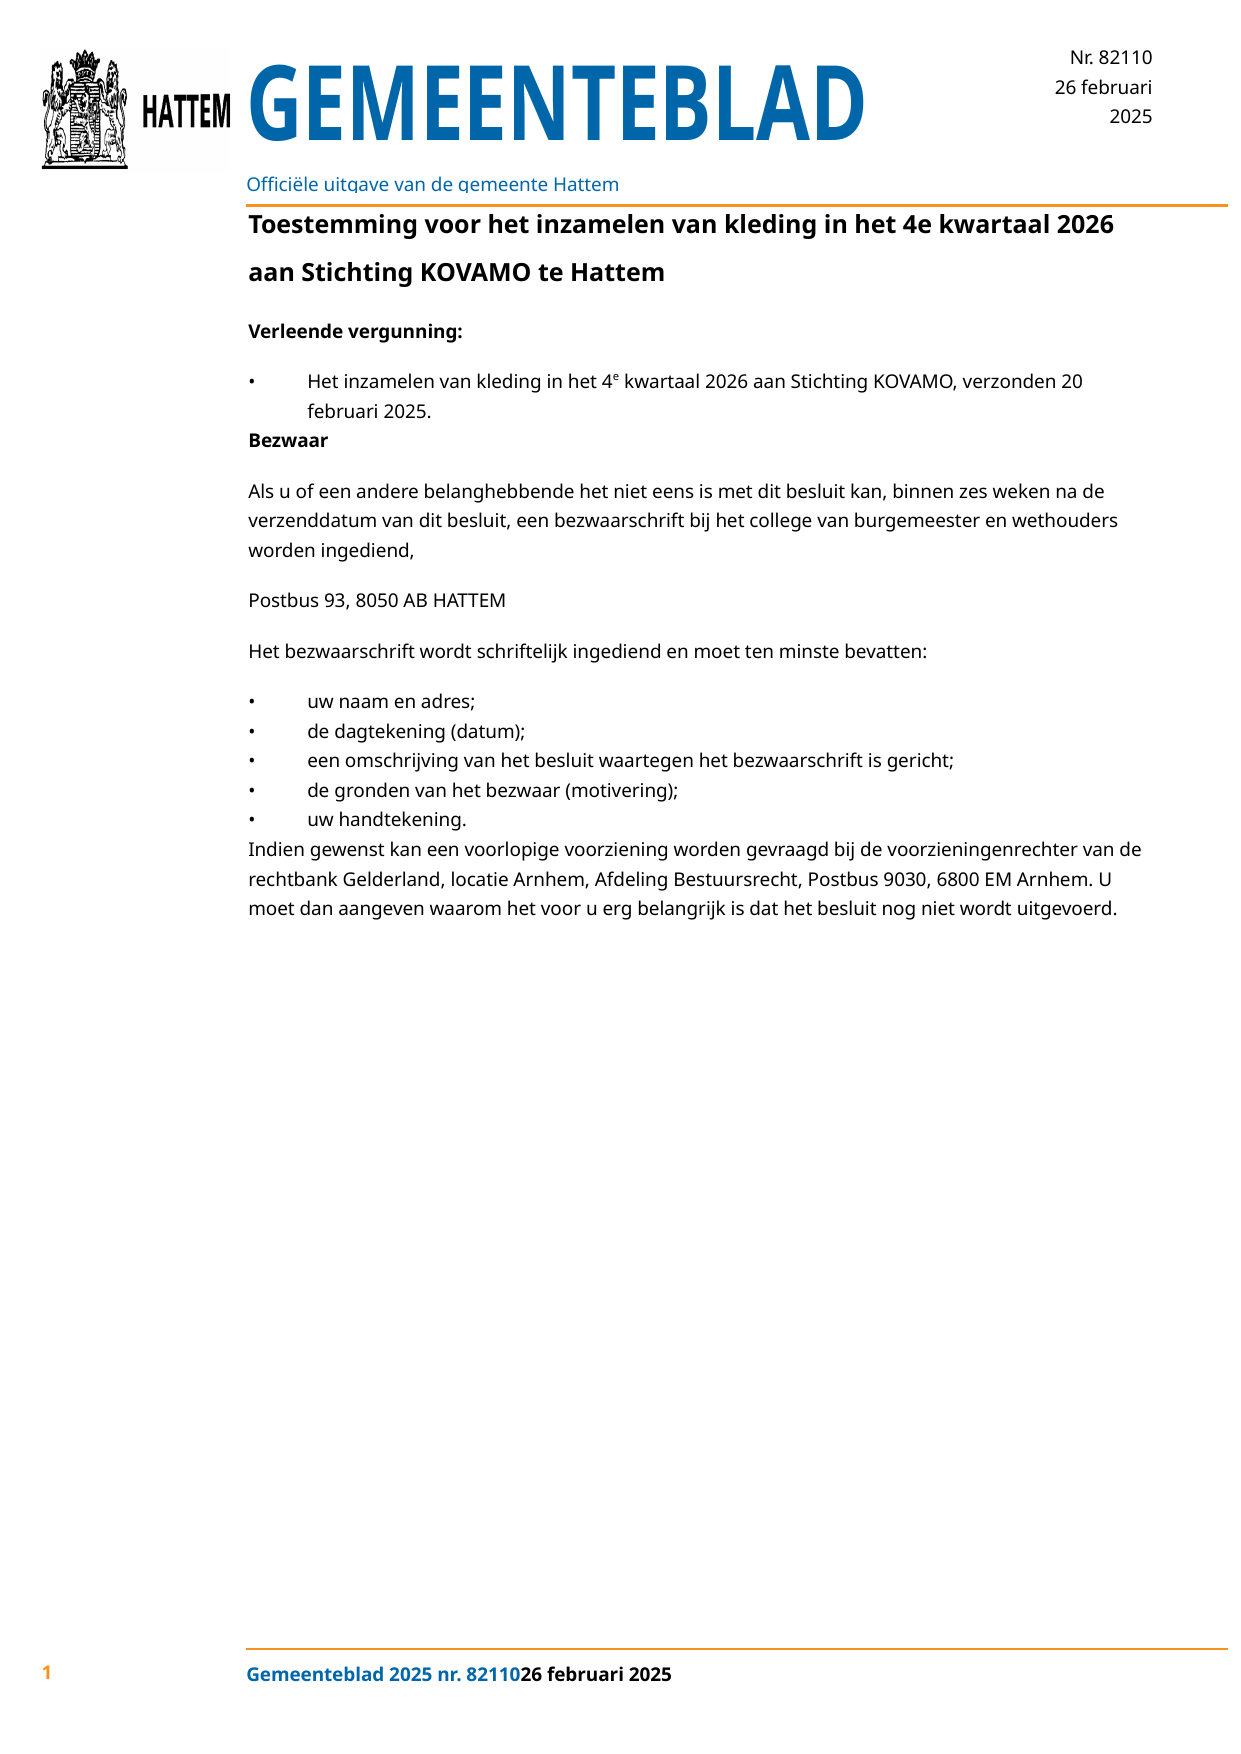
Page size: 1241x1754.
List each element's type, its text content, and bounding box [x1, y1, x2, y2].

list uw handtekening. [248, 807, 1152, 832]
text Het bezwaarschrift wordt schriftelijk ingediend en moet ten minste bevatten: [248, 638, 1152, 664]
text Postbus 93, 8050 AB HATTEM [248, 587, 1152, 613]
picture [41, 47, 231, 172]
list een omschrijving van het besluit waartegen het bezwaarschrift is gericht; [248, 747, 1152, 773]
text Als u of een andere belanghebbende het niet eens is met dit besluit kan, binnen zes weken na de verzenddatum van dit besluit, een bezwaarschrift bij het college van burgemeester en wethouders worden ingediend, [248, 478, 1152, 563]
text Indien gewenst kan een voorlopige voorziening worden gevraagd bij de voorzieningenrechter van de rechtbank Gelderland, locatie Arnhem, Afdeling Bestuursrecht, Postbus 9030, 6800 EM Arnhem. U moet dan aangeven waarom het voor u erg belangrijk is dat het besluit nog niet wordt uitgevoerd. [248, 836, 1152, 921]
list Het inzamelen van kleding in het 4e kwartaal 2026 aan Stichting KOVAMO, verzonden 20 februari 2025. [248, 368, 1152, 424]
list uw naam en adres; [248, 688, 1152, 714]
text Toestemming voor het inzamelen van kleding in het 4e kwartaal 2026 aan Stichting KOVAMO te Hattem [248, 207, 1152, 288]
text Bezwaar [248, 427, 1152, 453]
text Verleende vergunning: [248, 318, 1152, 344]
list de gronden van het bezwaar (motivering); [248, 777, 1152, 803]
list de dagtekening (datum); [248, 718, 1152, 744]
